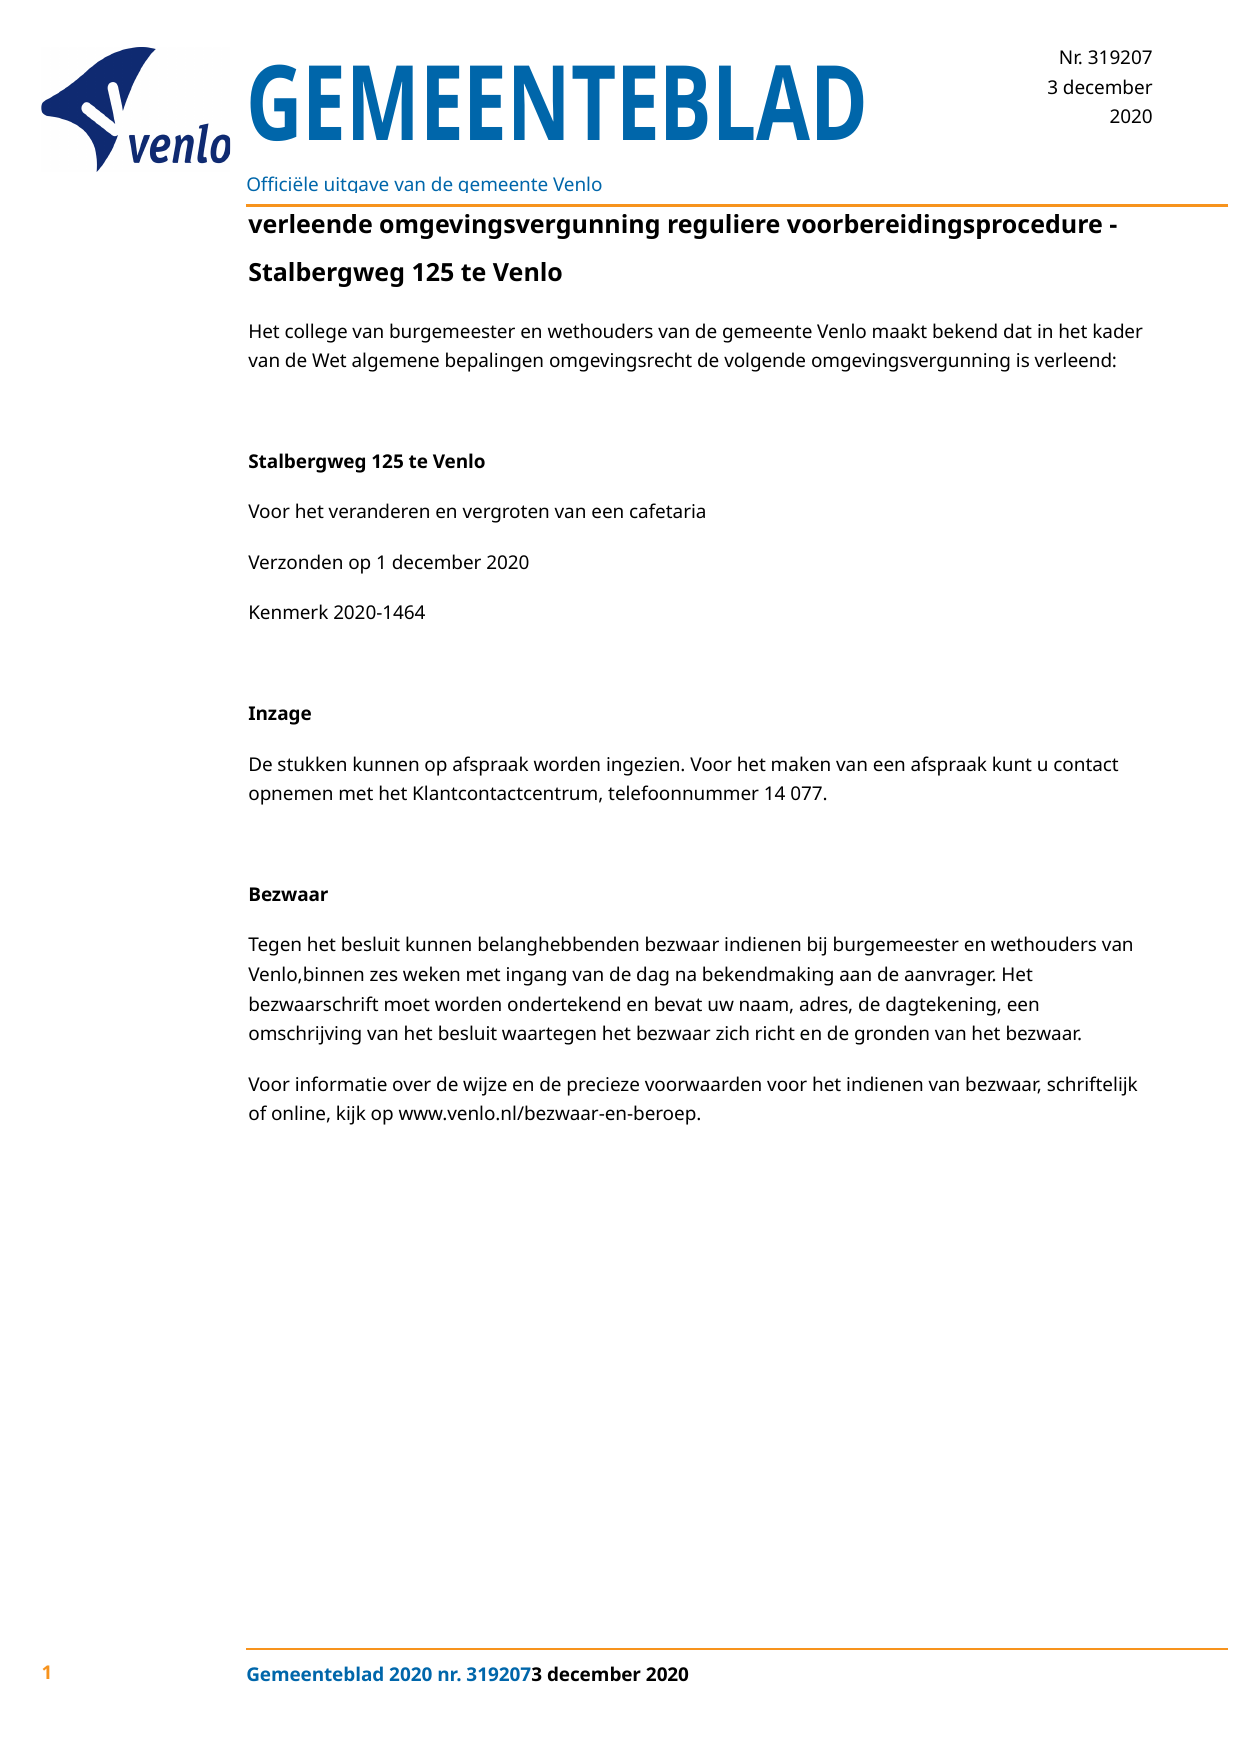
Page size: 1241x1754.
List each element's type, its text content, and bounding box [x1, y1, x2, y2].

text Stalbergweg 125 te Venlo [248, 448, 1152, 474]
text Het college van burgemeester en wethouders van de gemeente Venlo maakt bekend dat in het kader van de Wet algemene bepalingen omgevingsrecht de volgende omgevingsvergunning is verleend: [248, 318, 1152, 373]
text Bezwaar [248, 881, 1152, 907]
text Voor informatie over de wijze en de precieze voorwaarden voor het indienen van bezwaar, schriftelijk of online, kijk op www.venlo.nl/bezwaar-en-beroep. [248, 1071, 1152, 1126]
text Voor het veranderen en vergroten van een cafetaria [248, 499, 1152, 524]
text Verzonden op 1 december 2020 [248, 549, 1152, 575]
text verleende omgevingsvergunning reguliere voorbereidingsprocedure - Stalbergweg 125 te Venlo [248, 207, 1152, 288]
text Tegen het besluit kunnen belanghebbenden bezwaar indienen bij burgemeester en wethouders van Venlo,binnen zes weken met ingang van de dag na bekendmaking aan de aanvrager. Het bezwaarschrift moet worden ondertekend en bevat uw naam, adres, de dagtekening, een omschrijving van het besluit waartegen het bezwaar zich richt en de gronden van het bezwaar. [248, 932, 1152, 1046]
text Kenmerk 2020-1464 [248, 599, 1152, 625]
text Inzage [248, 700, 1152, 726]
picture [41, 47, 231, 172]
text De stukken kunnen op afspraak worden ingezien. Voor het maken van een afspraak kunt u contact opnemen met het Klantcontactcentrum, telefoonnummer 14 077. [248, 751, 1152, 806]
